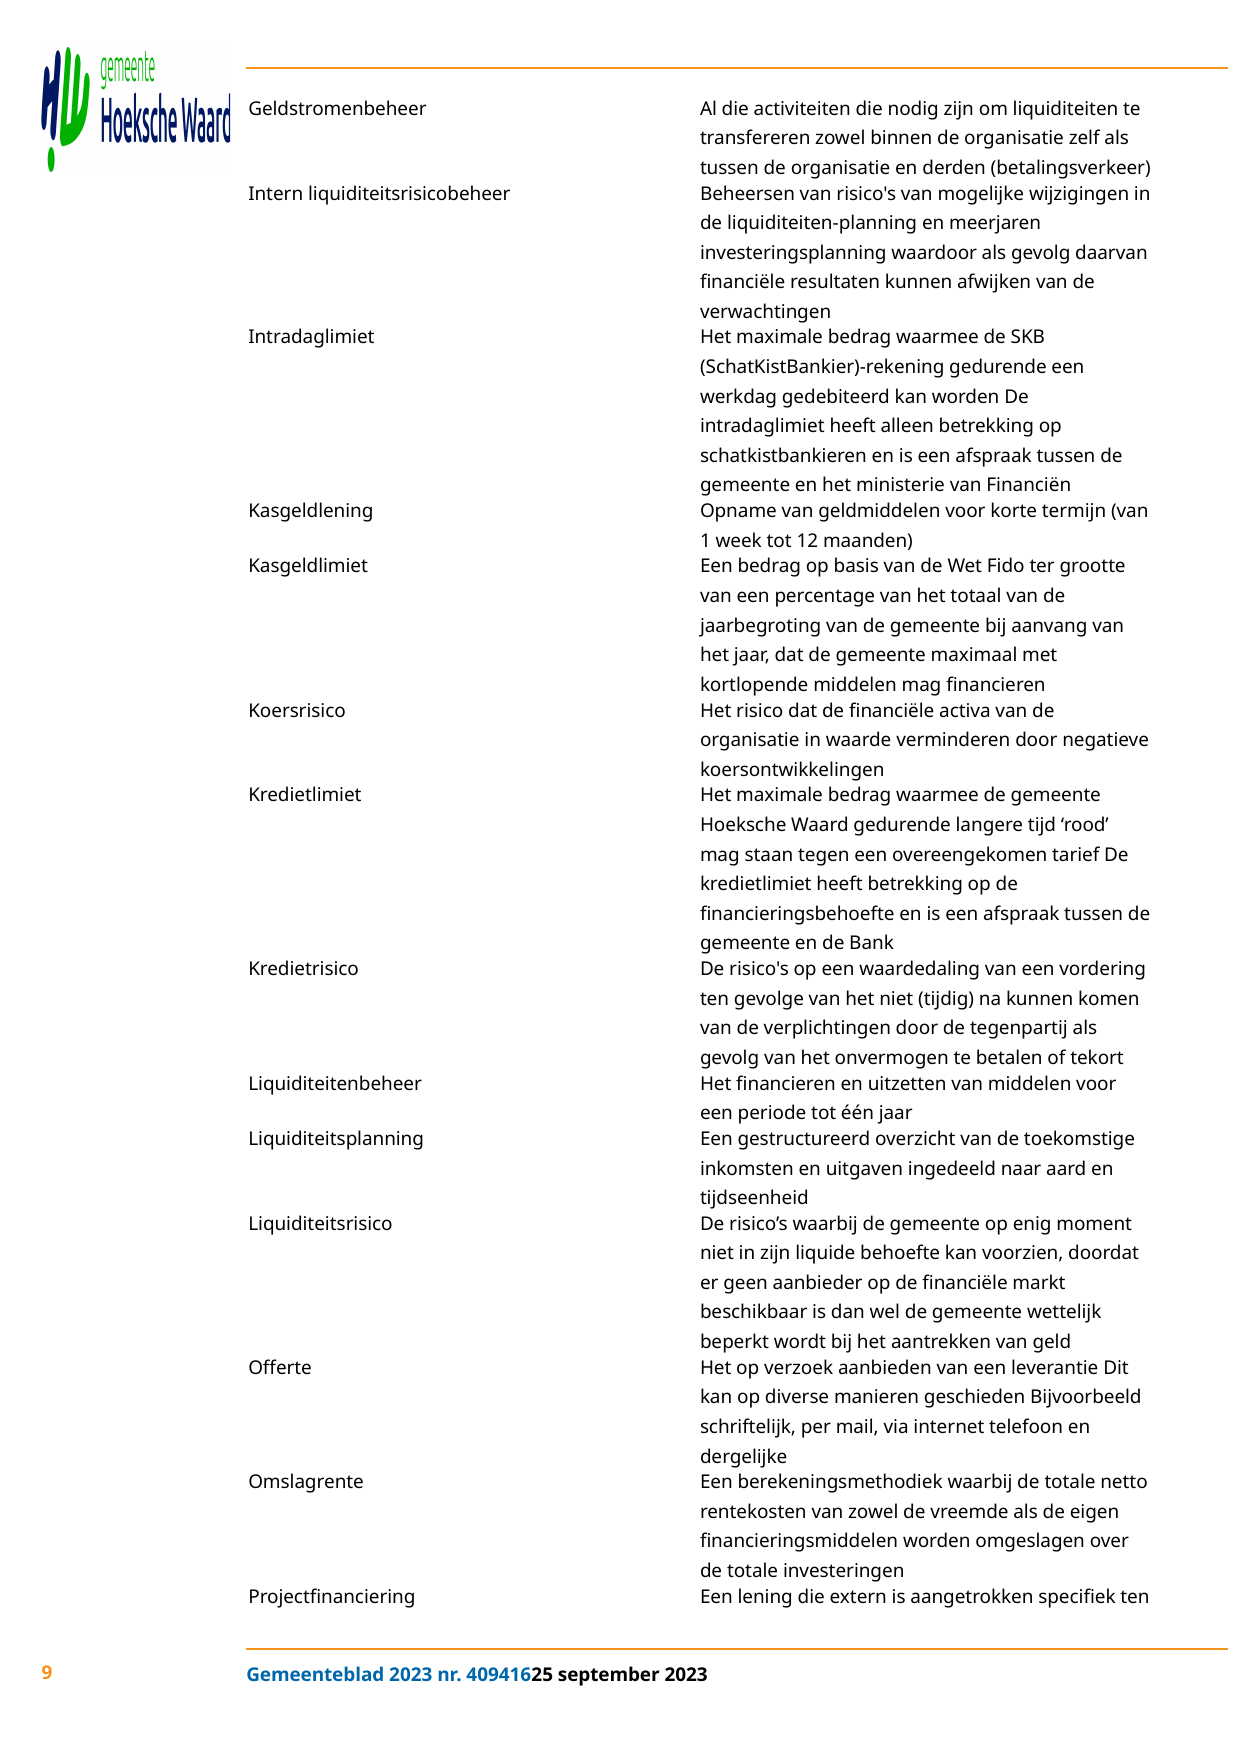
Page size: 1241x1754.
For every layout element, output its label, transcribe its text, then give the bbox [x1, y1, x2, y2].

table_cell Intern liquiditeitsrisicobeheer [248, 180, 700, 324]
table_cell Een berekeningsmethodiek waarbij de totale netto rentekosten van zowel de vreemde als de eigen financieringsmiddelen worden omgeslagen over de totale investeringen [700, 1469, 1152, 1583]
table_cell Offerte [248, 1354, 700, 1468]
table_cell De risico’s waarbij de gemeente op enig moment niet in zijn liquide behoefte kan voorzien, doordat er geen aanbieder op de financiële markt beschikbaar is dan wel de gemeente wettelijk beperkt wordt bij het aantrekken van geld [700, 1210, 1152, 1354]
table_cell Het risico dat de financiële activa van de organisatie in waarde verminderen door negatieve koersontwikkelingen [700, 697, 1152, 782]
table_cell Beheersen van risico's van mogelijke wijzigingen in de liquiditeiten-planning en meerjaren investeringsplanning waardoor als gevolg daarvan financiële resultaten kunnen afwijken van de verwachtingen [700, 180, 1152, 324]
table_cell Geldstromenbeheer [248, 95, 700, 180]
table_cell Intradaglimiet [248, 324, 700, 497]
table_cell De risico's op een waardedaling van een vordering ten gevolge van het niet (tijdig) na kunnen komen van de verplichtingen door de tegenpartij als gevolg van het onvermogen te betalen of tekort [700, 955, 1152, 1070]
table_cell Omslagrente [248, 1469, 700, 1583]
table_cell Kasgeldlimiet [248, 553, 700, 697]
table_cell Liquiditeitsrisico [248, 1210, 700, 1354]
table_cell Het maximale bedrag waarmee de SKB (SchatKistBankier)-rekening gedurende een werkdag gedebiteerd kan worden De intradaglimiet heeft alleen betrekking op schatkistbankieren en is een afspraak tussen de gemeente en het ministerie van Financiën [700, 324, 1152, 497]
table_cell Een gestructureerd overzicht van de toekomstige inkomsten en uitgaven ingedeeld naar aard en tijdseenheid [700, 1125, 1152, 1210]
table_cell Kasgeldlening [248, 498, 700, 553]
table_cell Opname van geldmiddelen voor korte termijn (van 1 week tot 12 maanden) [700, 498, 1152, 553]
table_cell Een lening die extern is aangetrokken specifiek ten [700, 1583, 1152, 1609]
table_cell Koersrisico [248, 697, 700, 782]
table_cell Het maximale bedrag waarmee de gemeente Hoeksche Waard gedurende langere tijd ‘rood’ mag staan tegen een overeengekomen tarief De kredietlimiet heeft betrekking op de financieringsbehoefte en is een afspraak tussen de gemeente en de Bank [700, 782, 1152, 955]
table_cell Liquiditeitsplanning [248, 1125, 700, 1210]
picture [41, 47, 231, 172]
table_cell Het financieren en uitzetten van middelen voor een periode tot één jaar [700, 1070, 1152, 1125]
table_cell Al die activiteiten die nodig zijn om liquiditeiten te transfereren zowel binnen de organisatie zelf als tussen de organisatie en derden (betalingsverkeer) [700, 95, 1152, 180]
table_cell Een bedrag op basis van de Wet Fido ter grootte van een percentage van het totaal van de jaarbegroting van de gemeente bij aanvang van het jaar, dat de gemeente maximaal met kortlopende middelen mag financieren [700, 553, 1152, 697]
table_cell Projectfinanciering [248, 1583, 700, 1609]
table_cell Liquiditeitenbeheer [248, 1070, 700, 1125]
table_cell Kredietlimiet [248, 782, 700, 955]
table_cell Kredietrisico [248, 955, 700, 1070]
table_cell Het op verzoek aanbieden van een leverantie Dit kan op diverse manieren geschieden Bijvoorbeeld schriftelijk, per mail, via internet telefoon en dergelijke [700, 1354, 1152, 1468]
